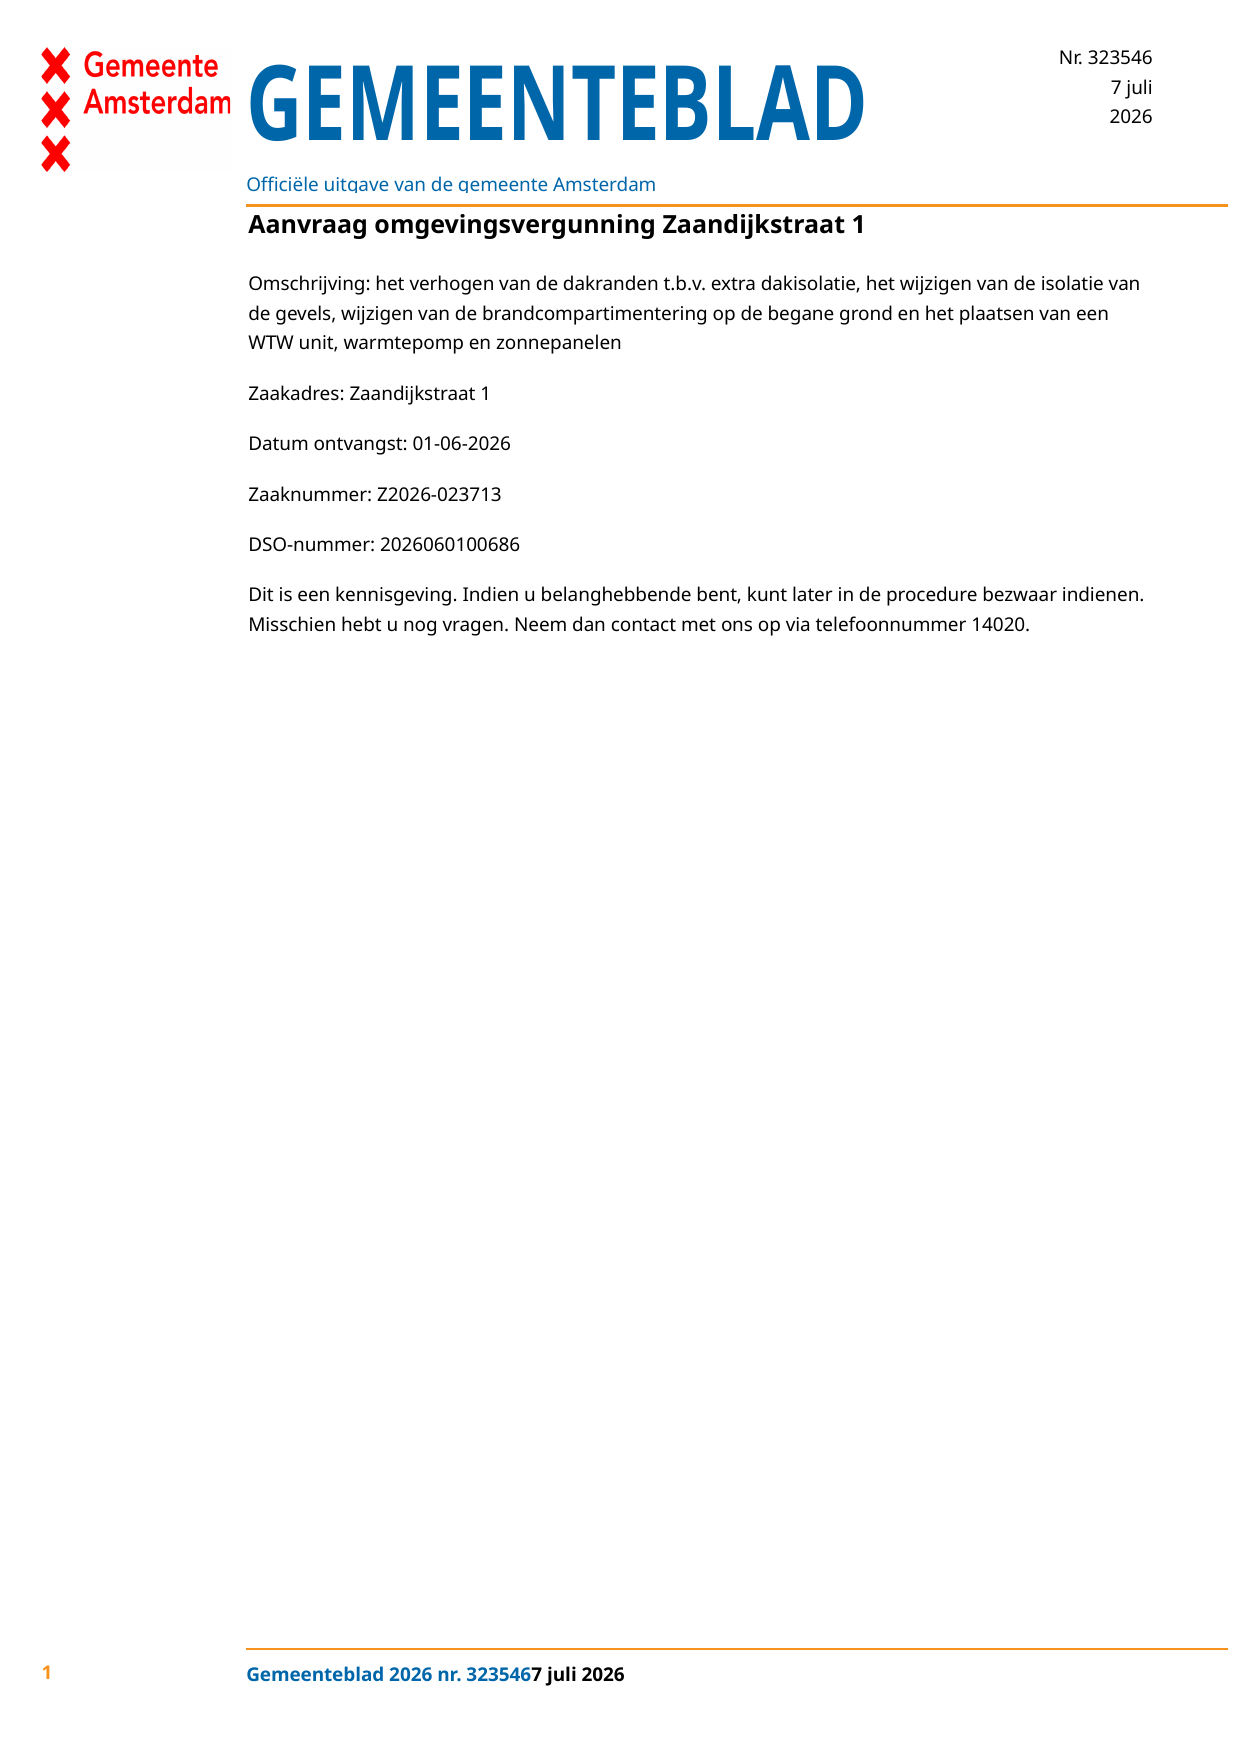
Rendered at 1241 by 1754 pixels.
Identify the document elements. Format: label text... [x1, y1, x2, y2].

text Omschrijving: het verhogen van de dakranden t.b.v. extra dakisolatie, het wijzigen van de isolatie van de gevels, wijzigen van de brandcompartimentering op de begane grond en het plaatsen van een WTW unit, warmtepomp en zonnepanelen [248, 270, 1152, 355]
text Dit is een kennisgeving. Indien u belanghebbende bent, kunt later in de procedure bezwaar indienen. Misschien hebt u nog vragen. Neem dan contact met ons op via telefoonnummer 14020. [248, 582, 1152, 637]
picture [41, 47, 231, 172]
text Zaakadres: Zaandijkstraat 1 [248, 380, 1152, 406]
text DSO-nummer: 2026060100686 [248, 531, 1152, 557]
text Datum ontvangst: 01-06-2026 [248, 430, 1152, 456]
text Aanvraag omgevingsvergunning Zaandijkstraat 1 [248, 207, 1152, 241]
text Zaaknummer: Z2026-023713 [248, 481, 1152, 506]
